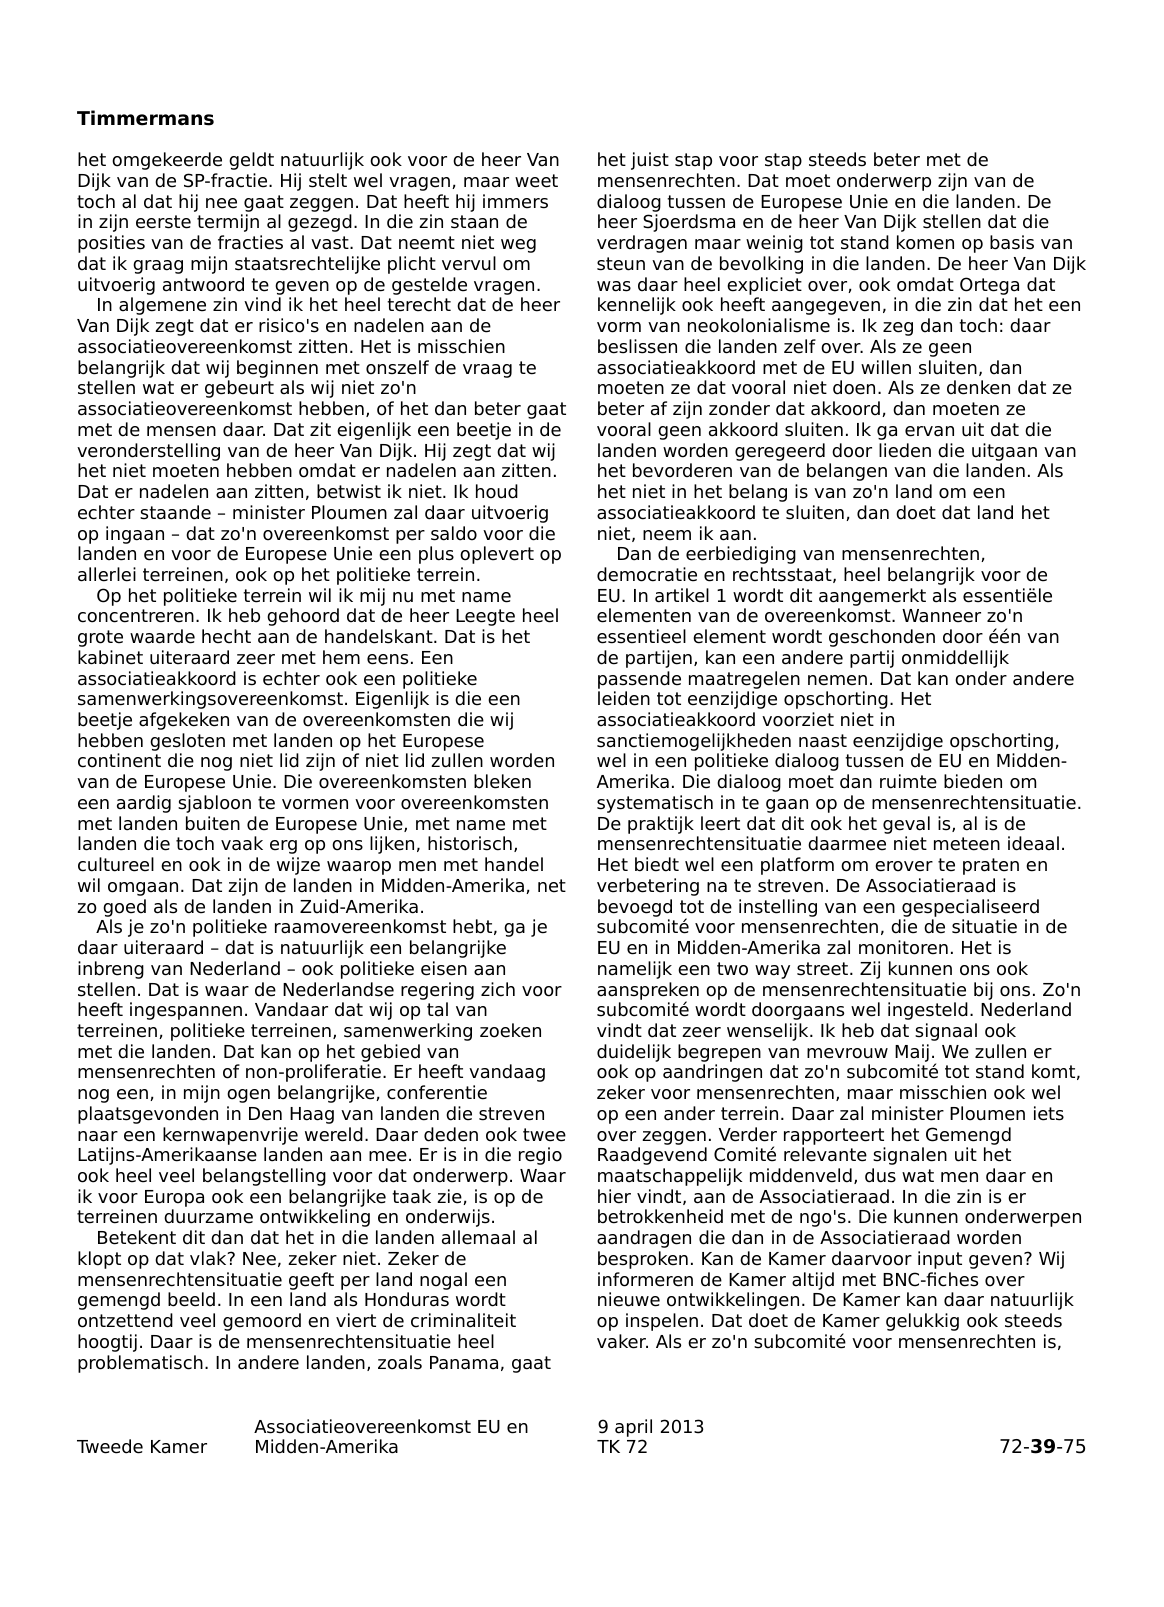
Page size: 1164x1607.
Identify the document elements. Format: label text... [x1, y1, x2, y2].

text het juist stap voor stap steeds beter met de mensenrechten. Dat moet onderwerp zijn van de dialoog tussen de Europese Unie en die landen. De heer Sjoerdsma en de heer Van Dijk stellen dat die verdragen maar weinig tot stand komen op basis van steun van de bevolking in die landen. De heer Van Dijk was daar heel expliciet over, ook omdat Ortega dat kennelijk ook heeft aangegeven, in die zin dat het een vorm van neokolonialisme is. Ik zeg dan toch: daar beslissen die landen zelf over. Als ze geen associatieakkoord met de EU willen sluiten, dan moeten ze dat vooral niet doen. Als ze denken dat ze beter af zijn zonder dat akkoord, dan moeten ze vooral geen akkoord sluiten. Ik ga ervan uit dat die landen worden geregeerd door lieden die uitgaan van het bevorderen van de belangen van die landen. Als het niet in het belang is van zo'n land om een associatieakkoord te sluiten, dan doet dat land het niet, neem ik aan. [596, 150, 1087, 544]
text Betekent dit dan dat het in die landen allemaal al klopt op dat vlak? Nee, zeker niet. Zeker de mensenrechtensituatie geeft per land nogal een gemengd beeld. In een land als Honduras wordt ontzettend veel gemoord en viert de criminaliteit hoogtij. Daar is de mensenrechtensituatie heel problematisch. In andere landen, zoals Panama, gaat [77, 1228, 567, 1373]
text Op het politieke terrein wil ik mij nu met name concentreren. Ik heb gehoord dat de heer Leegte heel grote waarde hecht aan de handelskant. Dat is het kabinet uiteraard zeer met hem eens. Een associatieakkoord is echter ook een politieke samenwerkingsovereenkomst. Eigenlijk is die een beetje afgekeken van de overeenkomsten die wij hebben gesloten met landen op het Europese continent die nog niet lid zijn of niet lid zullen worden van de Europese Unie. Die overeenkomsten bleken een aardig sjabloon te vormen voor overeenkomsten met landen buiten de Europese Unie, met name met landen die toch vaak erg op ons lijken, historisch, cultureel en ook in de wijze waarop men met handel wil omgaan. Dat zijn de landen in Midden-Amerika, net zo goed als de landen in Zuid-Amerika. [77, 586, 567, 917]
text In algemene zin vind ik het heel terecht dat de heer Van Dijk zegt dat er risico's en nadelen aan de associatieovereenkomst zitten. Het is misschien belangrijk dat wij beginnen met onszelf de vraag te stellen wat er gebeurt als wij niet zo'n associatieovereenkomst hebben, of het dan beter gaat met de mensen daar. Dat zit eigenlijk een beetje in de veronderstelling van de heer Van Dijk. Hij zegt dat wij het niet moeten hebben omdat er nadelen aan zitten. Dat er nadelen aan zitten, betwist ik niet. Ik houd echter staande – minister Ploumen zal daar uitvoerig op ingaan – dat zo'n overeenkomst per saldo voor die landen en voor de Europese Unie een plus oplevert op allerlei terreinen, ook op het politieke terrein. [77, 295, 567, 586]
text Als je zo'n politieke raamovereenkomst hebt, ga je daar uiteraard – dat is natuurlijk een belangrijke inbreng van Nederland – ook politieke eisen aan stellen. Dat is waar de Nederlandse regering zich voor heeft ingespannen. Vandaar dat wij op tal van terreinen, politieke terreinen, samenwerking zoeken met die landen. Dat kan op het gebied van mensenrechten of non-proliferatie. Er heeft vandaag nog een, in mijn ogen belangrijke, conferentie plaatsgevonden in Den Haag van landen die streven naar een kernwapenvrije wereld. Daar deden ook twee Latijns-Amerikaanse landen aan mee. Er is in die regio ook heel veel belangstelling voor dat onderwerp. Waar ik voor Europa ook een belangrijke taak zie, is op de terreinen duurzame ontwikkeling en onderwijs. [77, 917, 567, 1228]
text het omgekeerde geldt natuurlijk ook voor de heer Van Dijk van de SP-fractie. Hij stelt wel vragen, maar weet toch al dat hij nee gaat zeggen. Dat heeft hij immers in zijn eerste termijn al gezegd. In die zin staan de posities van de fracties al vast. Dat neemt niet weg dat ik graag mijn staatsrechtelijke plicht vervul om uitvoerig antwoord te geven op de gestelde vragen. [77, 150, 567, 295]
text Dan de eerbiediging van mensenrechten, democratie en rechtsstaat, heel belangrijk voor de EU. In artikel 1 wordt dit aangemerkt als essentiële elementen van de overeenkomst. Wanneer zo'n essentieel element wordt geschonden door één van de partijen, kan een andere partij onmiddellijk passende maatregelen nemen. Dat kan onder andere leiden tot eenzijdige opschorting. Het associatieakkoord voorziet niet in sanctiemogelijkheden naast eenzijdige opschorting, wel in een politieke dialoog tussen de EU en Midden-Amerika. Die dialoog moet dan ruimte bieden om systematisch in te gaan op de mensenrechtensituatie. De praktijk leert dat dit ook het geval is, al is de mensenrechtensituatie daarmee niet meteen ideaal. Het biedt wel een platform om erover te praten en verbetering na te streven. De Associatieraad is bevoegd tot de instelling van een gespecialiseerd subcomité voor mensenrechten, die de situatie in de EU en in Midden-Amerika zal monitoren. Het is namelijk een two way street. Zij kunnen ons ook aanspreken op de mensenrechtensituatie bij ons. Zo'n subcomité wordt doorgaans wel ingesteld. Nederland vindt dat zeer wenselijk. Ik heb dat signaal ook duidelijk begrepen van mevrouw Maij. We zullen er ook op aandringen dat zo'n subcomité tot stand komt, zeker voor mensenrechten, maar misschien ook wel op een ander terrein. Daar zal minister Ploumen iets over zeggen. Verder rapporteert het Gemengd Raadgevend Comité relevante signalen uit het maatschappelijk middenveld, dus wat men daar en hier vindt, aan de Associatieraad. In die zin is er betrokkenheid met de ngo's. Die kunnen onderwerpen aandragen die dan in de Associatieraad worden besproken. Kan de Kamer daarvoor input geven? Wij informeren de Kamer altijd met BNC-fiches over nieuwe ontwikkelingen. De Kamer kan daar natuurlijk op inspelen. Dat doet de Kamer gelukkig ook steeds vaker. Als er zo'n subcomité voor mensenrechten is, [596, 544, 1087, 1352]
